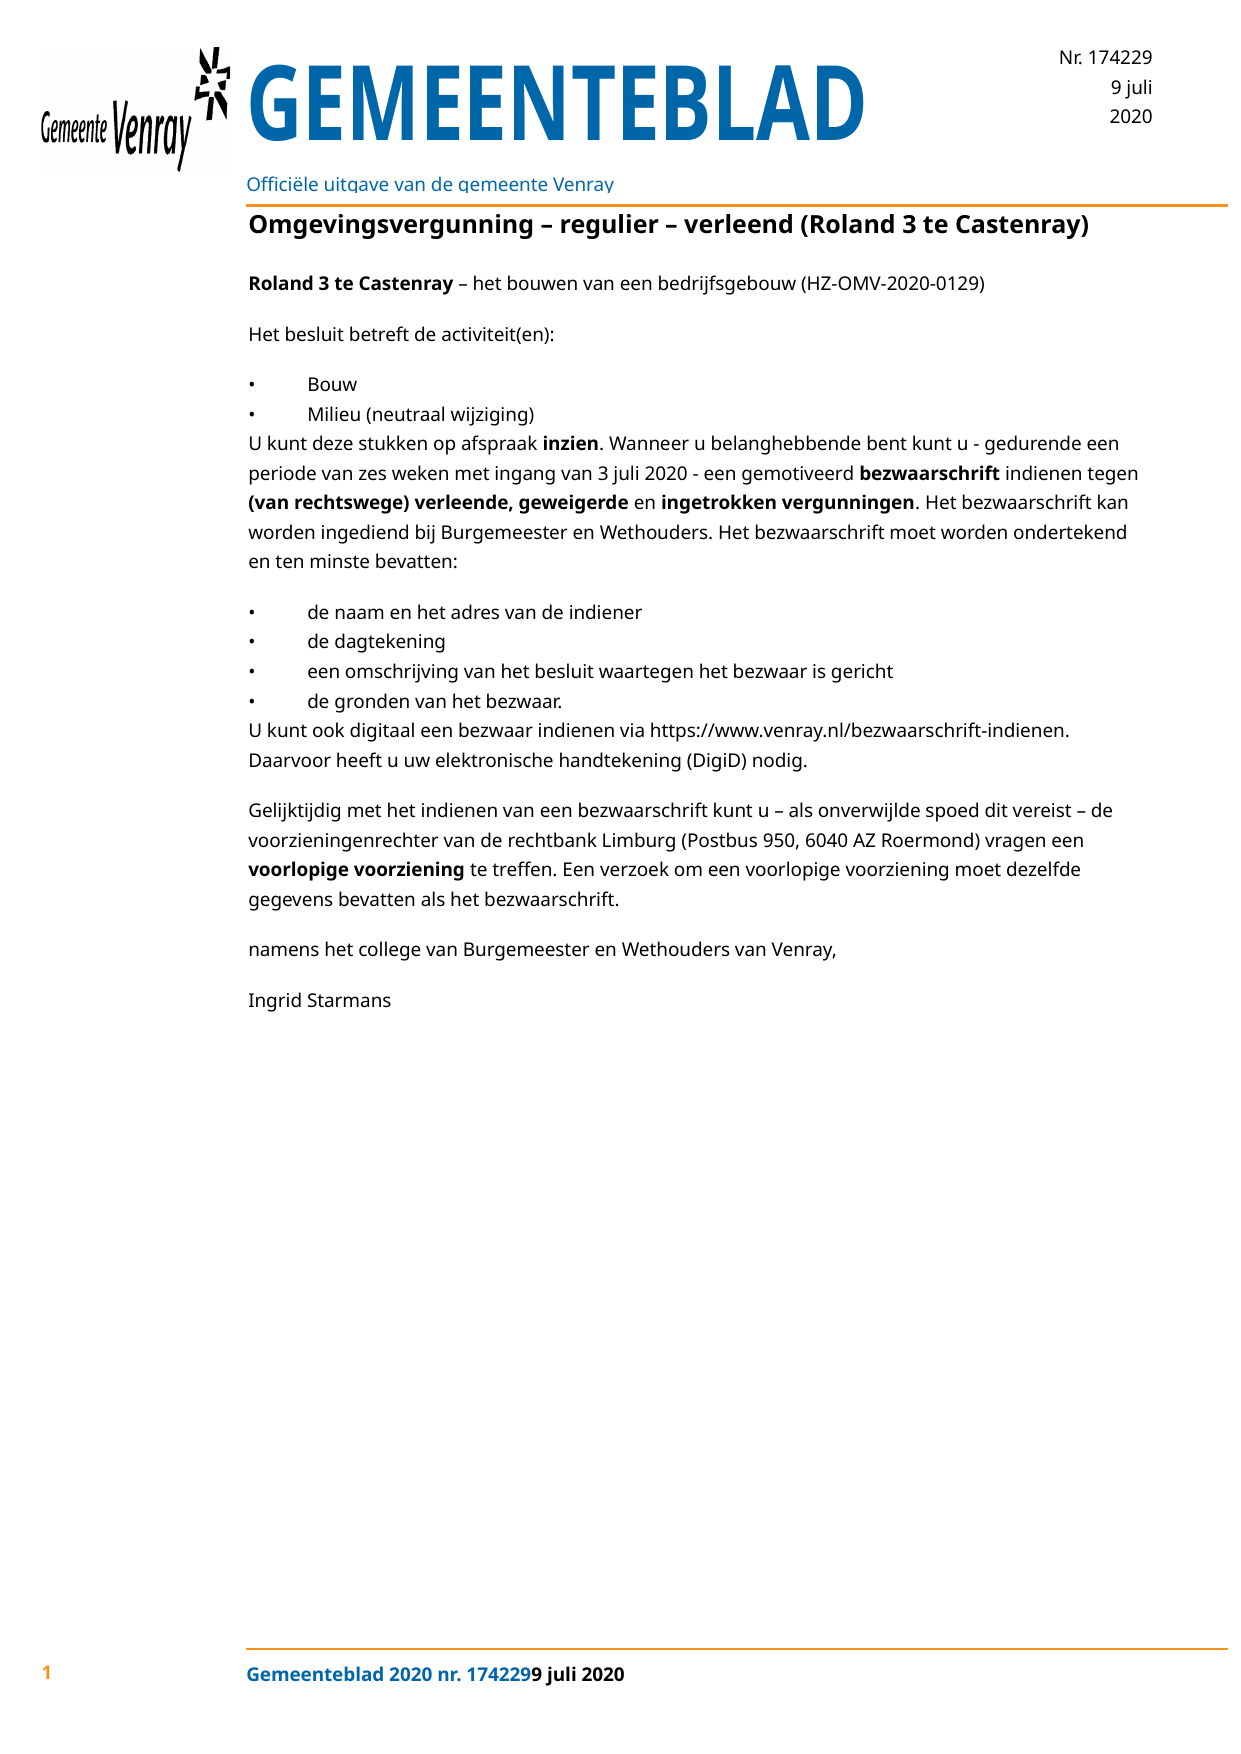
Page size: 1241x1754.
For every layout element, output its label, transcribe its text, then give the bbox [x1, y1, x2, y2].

text Roland 3 te Castenray – het bouwen van een bedrijfsgebouw (HZ-OMV-2020-0129) [248, 270, 1152, 296]
text Het besluit betreft de activiteit(en): [248, 321, 1152, 346]
text namens het college van Burgemeester en Wethouders van Venray, [248, 937, 1152, 962]
list de dagtekening [248, 629, 1152, 654]
text Omgevingsvergunning – regulier – verleend (Roland 3 te Castenray) [248, 207, 1152, 241]
text U kunt ook digitaal een bezwaar indienen via https://www.venray.nl/bezwaarschrift-indienen. Daarvoor heeft u uw elektronische handtekening (DigiD) nodig. [248, 717, 1152, 773]
list Milieu (neutraal wijziging) [248, 401, 1152, 426]
list Bouw [248, 371, 1152, 397]
list een omschrijving van het besluit waartegen het bezwaar is gericht [248, 658, 1152, 684]
text U kunt deze stukken op afspraak inzien. Wanneer u belanghebbende bent kunt u - gedurende een periode van zes weken met ingang van 3 juli 2020 - een gemotiveerd bezwaarschrift indienen tegen (van rechtswege) verleende, geweigerde en ingetrokken vergunningen. Het bezwaarschrift kan worden ingediend bij Burgemeester en Wethouders. Het bezwaarschrift moet worden ondertekend en ten minste bevatten: [248, 430, 1152, 574]
list de gronden van het bezwaar. [248, 688, 1152, 713]
text Ingrid Starmans [248, 987, 1152, 1013]
picture [41, 47, 231, 172]
text Gelijktijdig met het indienen van een bezwaarschrift kunt u – als onverwijlde spoed dit vereist – de voorzieningenrechter van de rechtbank Limburg (Postbus 950, 6040 AZ Roermond) vragen een voorlopige voorziening te treffen. Een verzoek om een voorlopige voorziening moet dezelfde gegevens bevatten als het bezwaarschrift. [248, 797, 1152, 912]
list de naam en het adres van de indiener [248, 599, 1152, 625]
